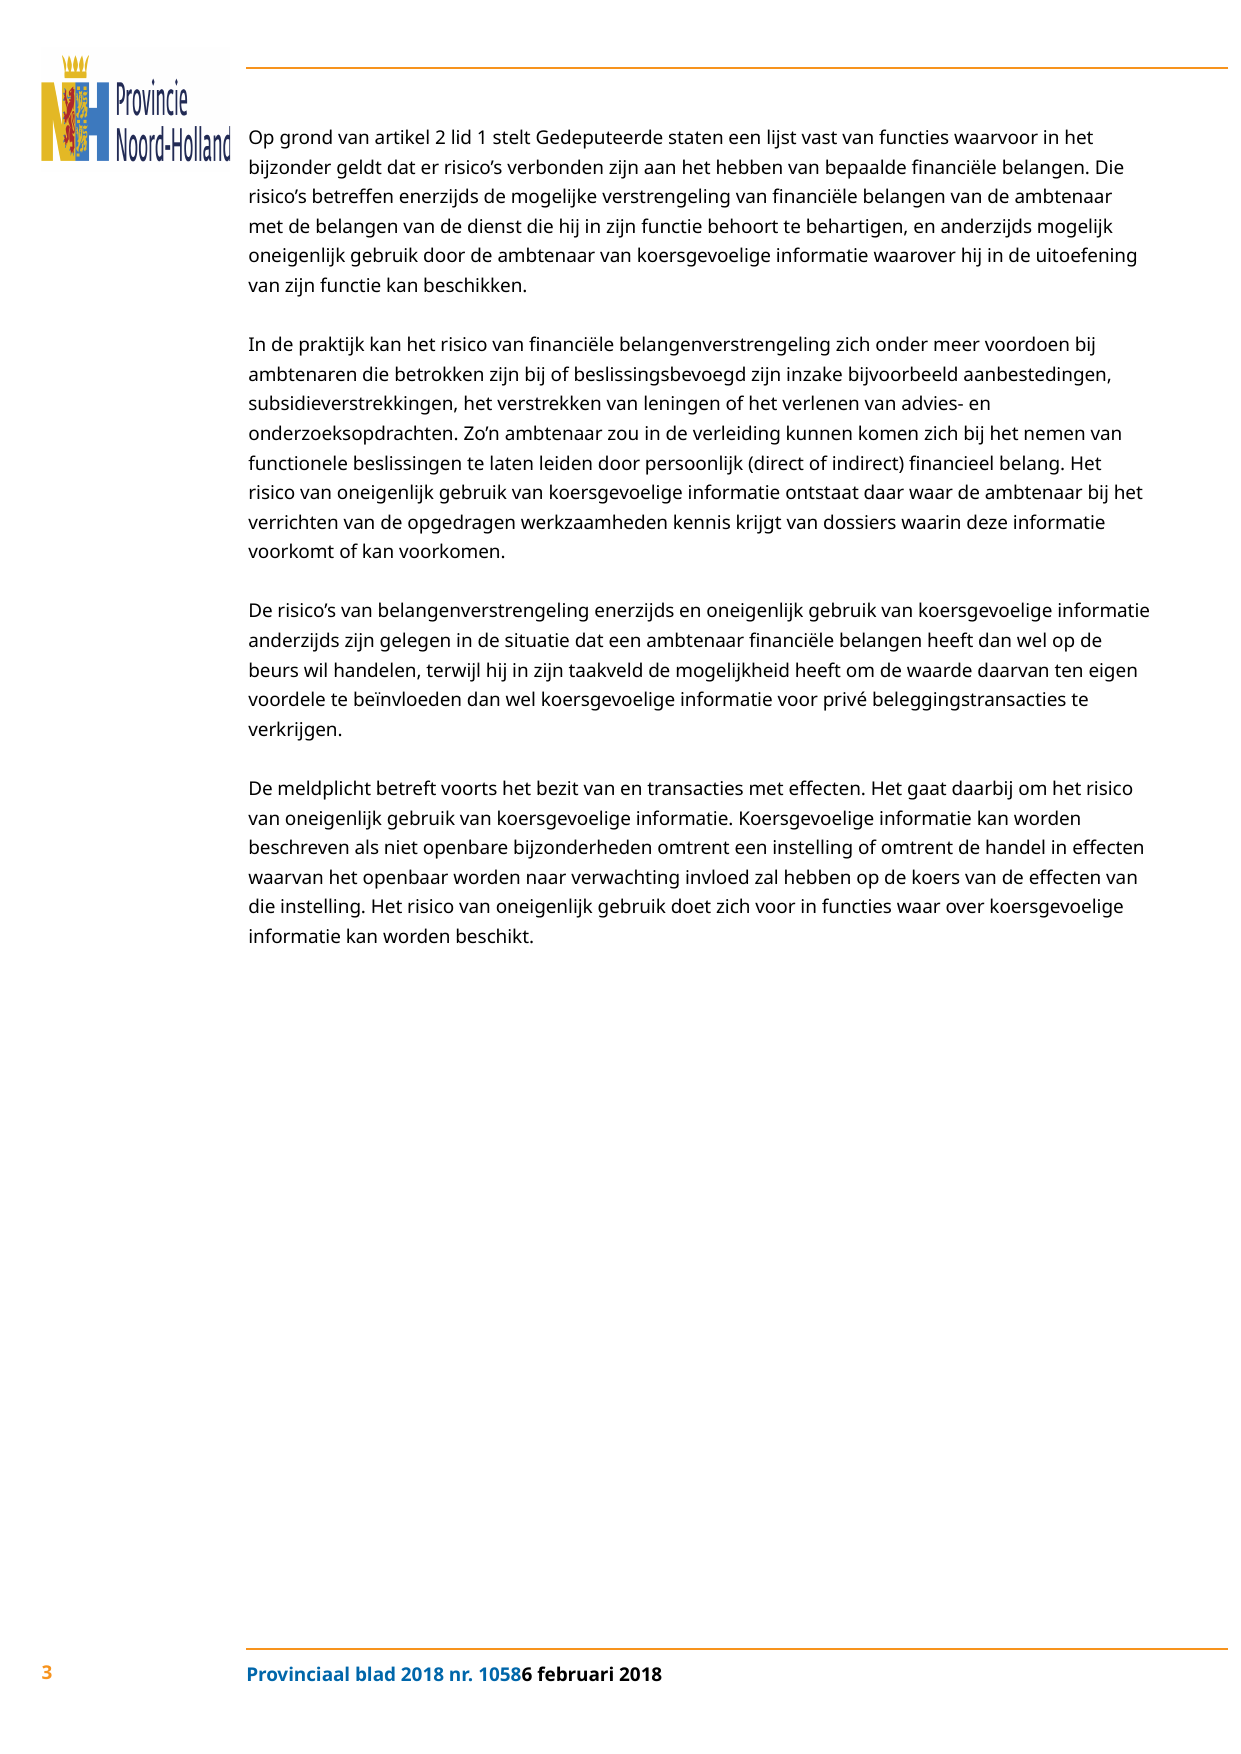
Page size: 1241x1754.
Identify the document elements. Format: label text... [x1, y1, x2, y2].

text Op grond van artikel 2 lid 1 stelt Gedeputeerde staten een lijst vast van functies waarvoor in het bijzonder geldt dat er risico’s verbonden zijn aan het hebben van bepaalde financiële belangen. Die risico’s betreffen enerzijds de mogelijke verstrengeling van financiële belangen van de ambtenaar met de belangen van de dienst die hij in zijn functie behoort te behartigen, en anderzijds mogelijk oneigenlijk gebruik door de ambtenaar van koersgevoelige informatie waarover hij in de uitoefening van zijn functie kan beschikken. [248, 124, 1152, 298]
text In de praktijk kan het risico van financiële belangenverstrengeling zich onder meer voordoen bij ambtenaren die betrokken zijn bij of beslissingsbevoegd zijn inzake bijvoorbeeld aanbestedingen, subsidieverstrekkingen, het verstrekken van leningen of het verlenen van advies- en onderzoeksopdrachten. Zo’n ambtenaar zou in de verleiding kunnen komen zich bij het nemen van functionele beslissingen te laten leiden door persoonlijk (direct of indirect) financieel belang. Het risico van oneigenlijk gebruik van koersgevoelige informatie ontstaat daar waar de ambtenaar bij het verrichten van de opgedragen werkzaamheden kennis krijgt van dossiers waarin deze informatie voorkomt of kan voorkomen. [248, 331, 1152, 564]
text De meldplicht betreft voorts het bezit van en transacties met effecten. Het gaat daarbij om het risico van oneigenlijk gebruik van koersgevoelige informatie. Koersgevoelige informatie kan worden beschreven als niet openbare bijzonderheden omtrent een instelling of omtrent de handel in effecten waarvan het openbaar worden naar verwachting invloed zal hebben op de koers van de effecten van die instelling. Het risico van oneigenlijk gebruik doet zich voor in functies waar over koersgevoelige informatie kan worden beschikt. [248, 775, 1152, 949]
picture [41, 47, 231, 172]
text De risico’s van belangenverstrengeling enerzijds en oneigenlijk gebruik van koersgevoelige informatie anderzijds zijn gelegen in de situatie dat een ambtenaar financiële belangen heeft dan wel op de beurs wil handelen, terwijl hij in zijn taakveld de mogelijkheid heeft om de waarde daarvan ten eigen voordele te beïnvloeden dan wel koersgevoelige informatie voor privé beleggingstransacties te verkrijgen. [248, 598, 1152, 742]
